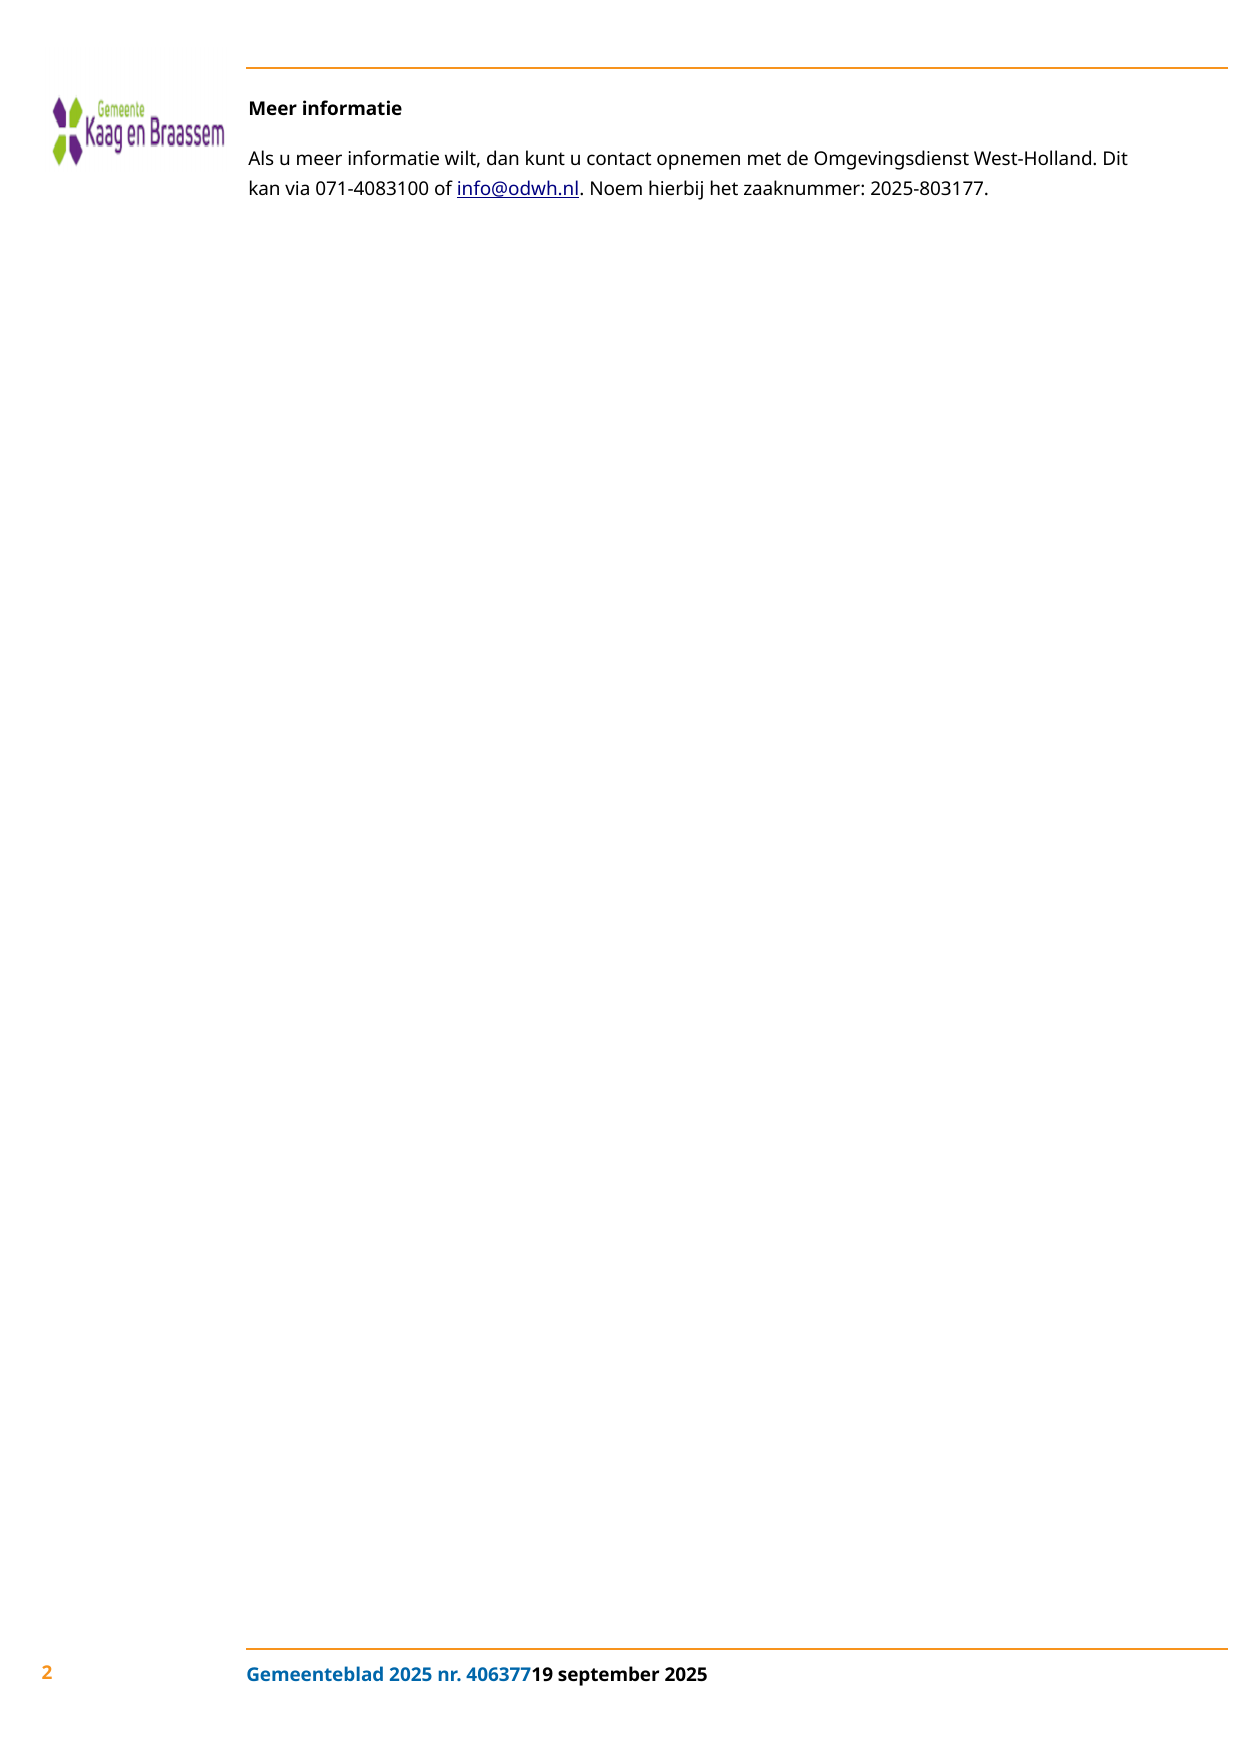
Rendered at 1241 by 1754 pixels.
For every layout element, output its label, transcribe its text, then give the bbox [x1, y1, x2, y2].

text Als u meer informatie wilt, dan kunt u contact opnemen met de Omgevingsdienst West-Holland. Dit kan via 071-4083100 of info@odwh.nl. Noem hierbij het zaaknummer: 2025-803177. [248, 145, 1152, 201]
text Meer informatie [248, 95, 1152, 121]
picture [41, 47, 231, 172]
